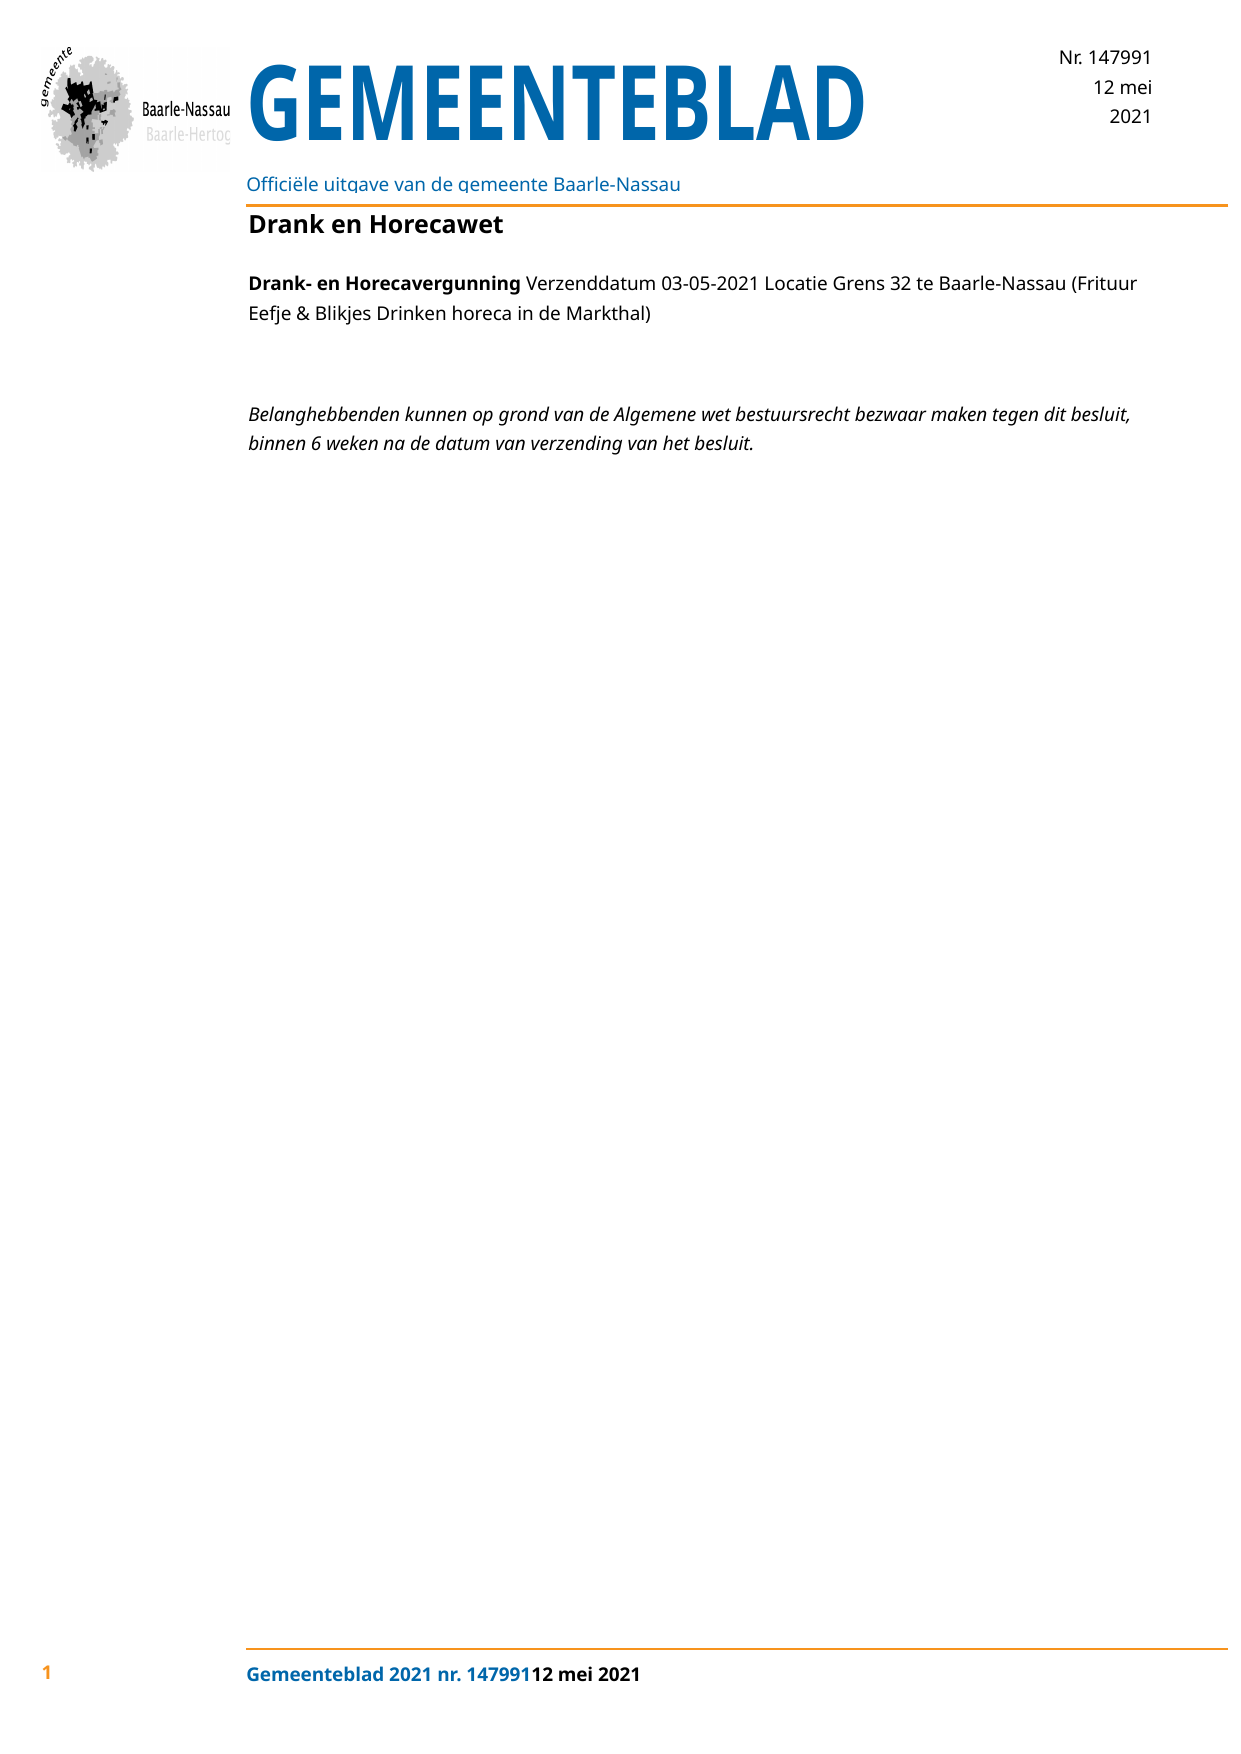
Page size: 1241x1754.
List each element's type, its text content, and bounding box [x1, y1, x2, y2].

picture [41, 47, 231, 172]
text Belanghebbenden kunnen op grond van de Algemene wet bestuursrecht bezwaar maken tegen dit besluit, binnen 6 weken na de datum van verzending van het besluit. [248, 401, 1152, 456]
text Drank en Horecawet [248, 207, 1152, 241]
text Drank- en Horecavergunning Verzenddatum 03-05-2021 Locatie Grens 32 te Baarle-Nassau (Frituur Eefje & Blikjes Drinken horeca in de Markthal) [248, 270, 1152, 326]
